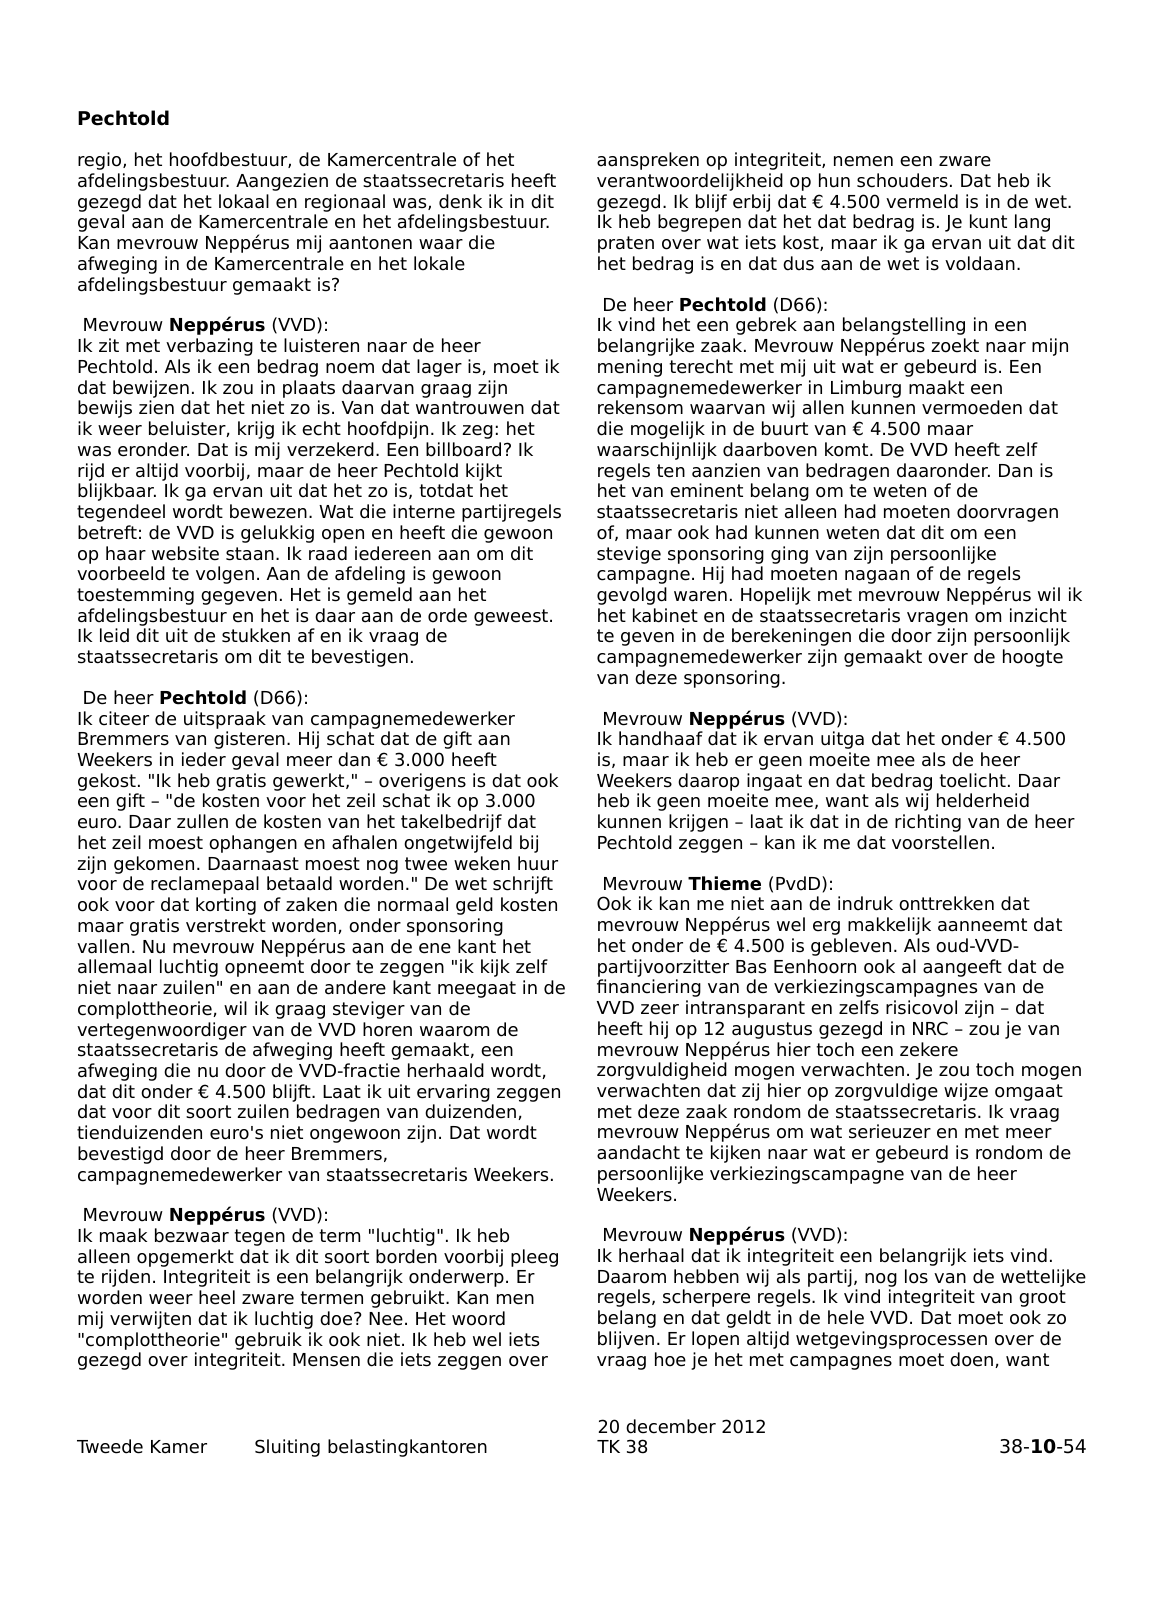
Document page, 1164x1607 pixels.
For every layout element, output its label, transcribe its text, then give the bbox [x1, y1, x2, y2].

text regio, het hoofdbestuur, de Kamercentrale of het afdelingsbestuur. Aangezien de staatssecretaris heeft gezegd dat het lokaal en regionaal was, denk ik in dit geval aan de Kamercentrale en het afdelingsbestuur. Kan mevrouw Neppérus mij aantonen waar die afweging in de Kamercentrale en het lokale afdelingsbestuur gemaakt is? [77, 150, 567, 295]
text Mevrouw Neppérus (VVD): [596, 708, 1087, 729]
text Ik handhaaf dat ik ervan uitga dat het onder € 4.500 is, maar ik heb er geen moeite mee als de heer Weekers daarop ingaat en dat bedrag toelicht. Daar heb ik geen moeite mee, want als wij helderheid kunnen krijgen – laat ik dat in de richting van de heer Pechtold zeggen – kan ik me dat voorstellen. [596, 729, 1087, 853]
text Mevrouw Neppérus (VVD): [596, 1225, 1087, 1246]
text Mevrouw Neppérus (VVD): [77, 315, 567, 336]
text aanspreken op integriteit, nemen een zware verantwoordelijkheid op hun schouders. Dat heb ik gezegd. Ik blijf erbij dat € 4.500 vermeld is in de wet. Ik heb begrepen dat het dat bedrag is. Je kunt lang praten over wat iets kost, maar ik ga ervan uit dat dit het bedrag is en dat dus aan de wet is voldaan. [596, 150, 1087, 274]
text De heer Pechtold (D66): [596, 294, 1087, 315]
text Ik vind het een gebrek aan belangstelling in een belangrijke zaak. Mevrouw Neppérus zoekt naar mijn mening terecht met mij uit wat er gebeurd is. Een campagnemedewerker in Limburg maakt een rekensom waarvan wij allen kunnen vermoeden dat die mogelijk in de buurt van € 4.500 maar waarschijnlijk daarboven komt. De VVD heeft zelf regels ten aanzien van bedragen daaronder. Dan is het van eminent belang om te weten of de staatssecretaris niet alleen had moeten doorvragen of, maar ook had kunnen weten dat dit om een stevige sponsoring ging van zijn persoonlijke campagne. Hij had moeten nagaan of de regels gevolgd waren. Hopelijk met mevrouw Neppérus wil ik het kabinet en de staatssecretaris vragen om inzicht te geven in de berekeningen die door zijn persoonlijk campagnemedewerker zijn gemaakt over de hoogte van deze sponsoring. [596, 315, 1087, 688]
text Ik maak bezwaar tegen de term "luchtig". Ik heb alleen opgemerkt dat ik dit soort borden voorbij pleeg te rijden. Integriteit is een belangrijk onderwerp. Er worden weer heel zware termen gebruikt. Kan men mij verwijten dat ik luchtig doe? Nee. Het woord "complottheorie" gebruik ik ook niet. Ik heb wel iets gezegd over integriteit. Mensen die iets zeggen over [77, 1226, 567, 1371]
text Ik herhaal dat ik integriteit een belangrijk iets vind. Daarom hebben wij als partij, nog los van de wettelijke regels, scherpere regels. Ik vind integriteit van groot belang en dat geldt in de hele VVD. Dat moet ook zo blijven. Er lopen altijd wetgevingsprocessen over de vraag hoe je het met campagnes moet doen, want [596, 1246, 1087, 1370]
text Mevrouw Neppérus (VVD): [77, 1205, 567, 1226]
text Ook ik kan me niet aan de indruk onttrekken dat mevrouw Neppérus wel erg makkelijk aanneemt dat het onder de € 4.500 is gebleven. Als oud-VVD-partijvoorzitter Bas Eenhoorn ook al aangeeft dat de financiering van de verkiezingscampagnes van de VVD zeer intransparant en zelfs risicovol zijn – dat heeft hij op 12 augustus gezegd in NRC – zou je van mevrouw Neppérus hier toch een zekere zorgvuldigheid mogen verwachten. Je zou toch mogen verwachten dat zij hier op zorgvuldige wijze omgaat met deze zaak rondom de staatssecretaris. Ik vraag mevrouw Neppérus om wat serieuzer en met meer aandacht te kijken naar wat er gebeurd is rondom de persoonlijke verkiezingscampagne van de heer Weekers. [596, 894, 1087, 1205]
text De heer Pechtold (D66): [77, 688, 567, 708]
text Mevrouw Thieme (PvdD): [596, 873, 1087, 894]
text Ik citeer de uitspraak van campagnemedewerker Bremmers van gisteren. Hij schat dat de gift aan Weekers in ieder geval meer dan € 3.000 heeft gekost. "Ik heb gratis gewerkt," – overigens is dat ook een gift – "de kosten voor het zeil schat ik op 3.000 euro. Daar zullen de kosten van het takelbedrijf dat het zeil moest ophangen en afhalen ongetwijfeld bij zijn gekomen. Daarnaast moest nog twee weken huur voor de reclamepaal betaald worden." De wet schrijft ook voor dat korting of zaken die normaal geld kosten maar gratis verstrekt worden, onder sponsoring vallen. Nu mevrouw Neppérus aan de ene kant het allemaal luchtig opneemt door te zeggen "ik kijk zelf niet naar zuilen" en aan de andere kant meegaat in de complottheorie, wil ik graag steviger van de vertegenwoordiger van de VVD horen waarom de staatssecretaris de afweging heeft gemaakt, een afweging die nu door de VVD-fractie herhaald wordt, dat dit onder € 4.500 blijft. Laat ik uit ervaring zeggen dat voor dit soort zuilen bedragen van duizenden, tienduizenden euro's niet ongewoon zijn. Dat wordt bevestigd door de heer Bremmers, campagnemedewerker van staatssecretaris Weekers. [77, 708, 567, 1185]
text Ik zit met verbazing te luisteren naar de heer Pechtold. Als ik een bedrag noem dat lager is, moet ik dat bewijzen. Ik zou in plaats daarvan graag zijn bewijs zien dat het niet zo is. Van dat wantrouwen dat ik weer beluister, krijg ik echt hoofdpijn. Ik zeg: het was eronder. Dat is mij verzekerd. Een billboard? Ik rijd er altijd voorbij, maar de heer Pechtold kijkt blijkbaar. Ik ga ervan uit dat het zo is, totdat het tegendeel wordt bewezen. Wat die interne partijregels betreft: de VVD is gelukkig open en heeft die gewoon op haar website staan. Ik raad iedereen aan om dit voorbeeld te volgen. Aan de afdeling is gewoon toestemming gegeven. Het is gemeld aan het afdelingsbestuur en het is daar aan de orde geweest. Ik leid dit uit de stukken af en ik vraag de staatssecretaris om dit te bevestigen. [77, 336, 567, 668]
